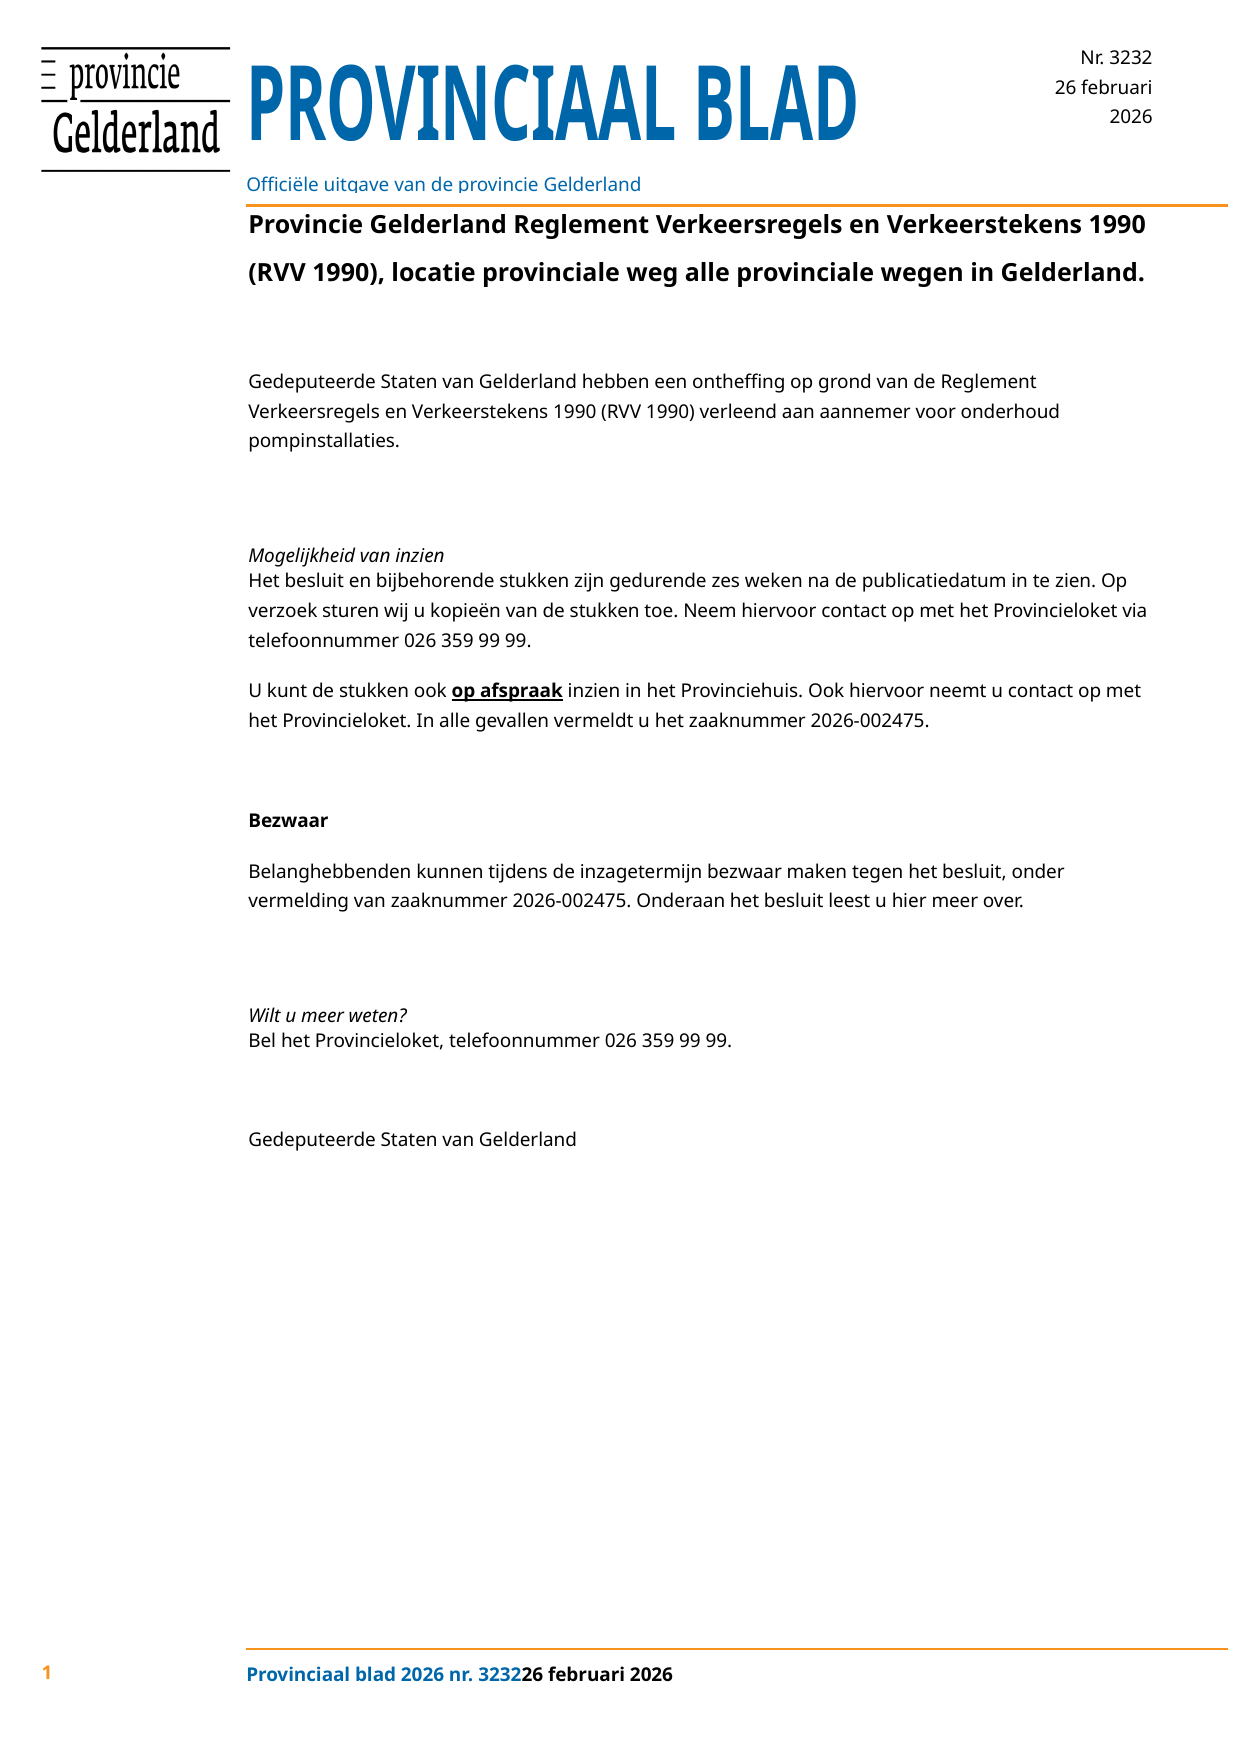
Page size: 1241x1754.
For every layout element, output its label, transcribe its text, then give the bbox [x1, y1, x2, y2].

text Bezwaar [248, 808, 1152, 833]
text Het besluit en bijbehorende stukken zijn gedurende zes weken na de publicatiedatum in te zien. Op verzoek sturen wij u kopieën van de stukken toe. Neem hiervoor contact op met het Provincieloket via telefoonnummer 026 359 99 99. [248, 568, 1152, 652]
text Belanghebbenden kunnen tijdens de inzagetermijn bezwaar maken tegen het besluit, onder vermelding van zaaknummer 2026-002475. Onderaan het besluit leest u hier meer over. [248, 858, 1152, 913]
picture [41, 47, 231, 172]
text Bel het Provincieloket, telefoonnummer 026 359 99 99. [248, 1028, 1152, 1053]
text Wilt u meer weten? [248, 1002, 1152, 1028]
text Mogelijkheid van inzien [248, 542, 1152, 568]
text Provincie Gelderland Reglement Verkeersregels en Verkeerstekens 1990 (RVV 1990), locatie provinciale weg alle provinciale wegen in Gelderland. [248, 207, 1152, 288]
text Gedeputeerde Staten van Gelderland hebben een ontheffing op grond van de Reglement Verkeersregels en Verkeerstekens 1990 (RVV 1990) verleend aan aannemer voor onderhoud pompinstallaties. [248, 368, 1152, 453]
text U kunt de stukken ook op afspraak inzien in het Provinciehuis. Ook hiervoor neemt u contact op met het Provincieloket. In alle gevallen vermeldt u het zaaknummer 2026-002475. [248, 677, 1152, 732]
text Gedeputeerde Staten van Gelderland [248, 1126, 1152, 1152]
